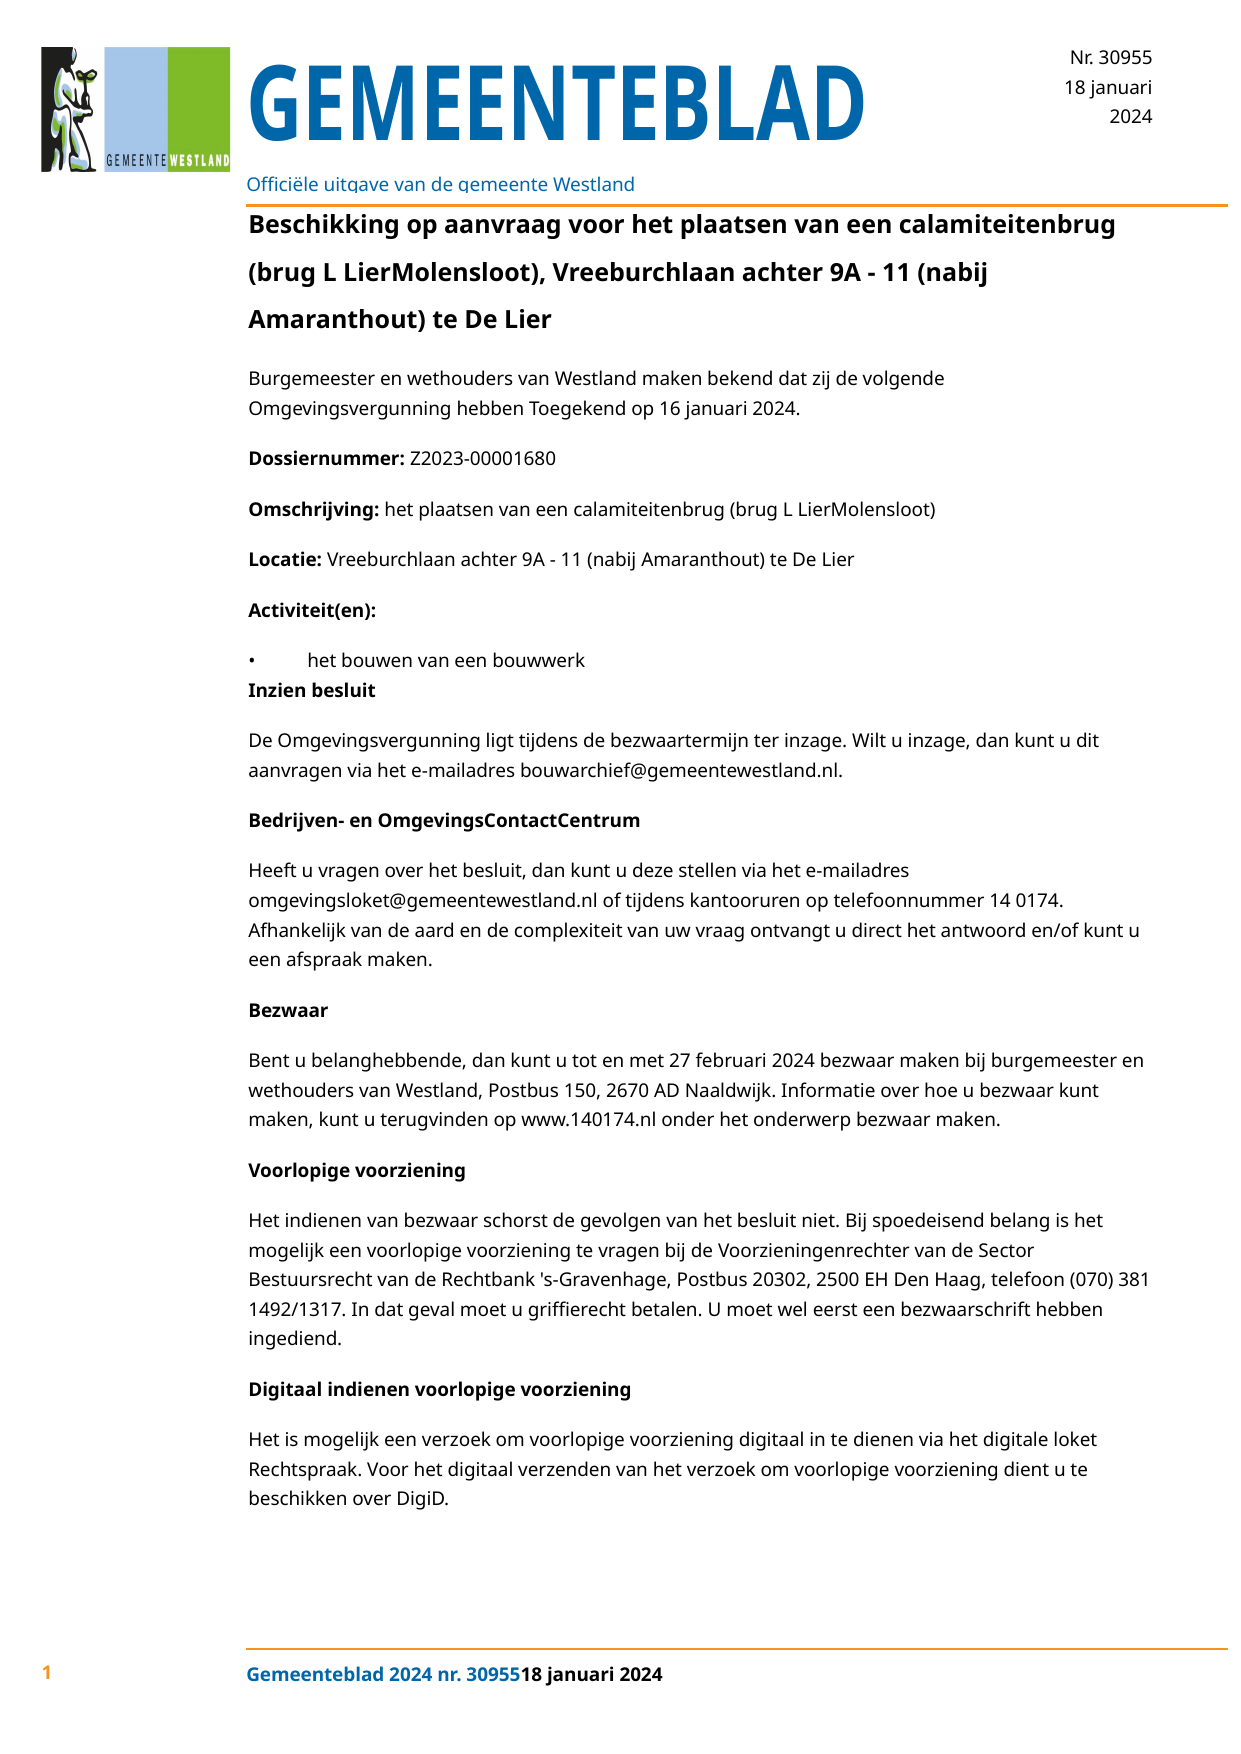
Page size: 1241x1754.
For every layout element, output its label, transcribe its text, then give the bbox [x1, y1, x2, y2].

text De Omgevingsvergunning ligt tijdens de bezwaartermijn ter inzage. Wilt u inzage, dan kunt u dit aanvragen via het e-mailadres bouwarchief@gemeentewestland.nl. [248, 727, 1152, 782]
picture [41, 47, 231, 172]
text Locatie: Vreeburchlaan achter 9A - 11 (nabij Amaranthout) te De Lier [248, 546, 1152, 572]
text Heeft u vragen over het besluit, dan kunt u deze stellen via het e-mailadres omgevingsloket@gemeentewestland.nl of tijdens kantooruren op telefoonnummer 14 0174. Afhankelijk van de aard en de complexiteit van uw vraag ontvangt u direct het antwoord en/of kunt u een afspraak maken. [248, 858, 1152, 972]
text Burgemeester en wethouders van Westland maken bekend dat zij de volgende Omgevingsvergunning hebben Toegekend op 16 januari 2024. [248, 366, 1152, 421]
text Inzien besluit [248, 677, 1152, 702]
list het bouwen van een bouwwerk [248, 647, 1152, 673]
text Bedrijven- en OmgevingsContactCentrum [248, 807, 1152, 833]
text Dossiernummer: Z2023-00001680 [248, 446, 1152, 471]
text Digitaal indienen voorlopige voorziening [248, 1376, 1152, 1402]
text Voorlopige voorziening [248, 1157, 1152, 1182]
text Activiteit(en): [248, 597, 1152, 622]
text Bent u belanghebbende, dan kunt u tot en met 27 februari 2024 bezwaar maken bij burgemeester en wethouders van Westland, Postbus 150, 2670 AD Naaldwijk. Informatie over hoe u bezwaar kunt maken, kunt u terugvinden op www.140174.nl onder het onderwerp bezwaar maken. [248, 1047, 1152, 1132]
text Het is mogelijk een verzoek om voorlopige voorziening digitaal in te dienen via het digitale loket Rechtspraak. Voor het digitaal verzenden van het verzoek om voorlopige voorziening dient u te beschikken over DigiD. [248, 1426, 1152, 1511]
text Beschikking op aanvraag voor het plaatsen van een calamiteitenbrug (brug L LierMolensloot), Vreeburchlaan achter 9A - 11 (nabij Amaranthout) te De Lier [248, 207, 1152, 336]
text Omschrijving: het plaatsen van een calamiteitenbrug (brug L LierMolensloot) [248, 496, 1152, 522]
text Het indienen van bezwaar schorst de gevolgen van het besluit niet. Bij spoedeisend belang is het mogelijk een voorlopige voorziening te vragen bij de Voorzieningenrechter van de Sector Bestuursrecht van de Rechtbank 's-Gravenhage, Postbus 20302, 2500 EH Den Haag, telefoon (070) 381 1492/1317. In dat geval moet u griffierecht betalen. U moet wel eerst een bezwaarschrift hebben ingediend. [248, 1207, 1152, 1351]
text Bezwaar [248, 997, 1152, 1022]
